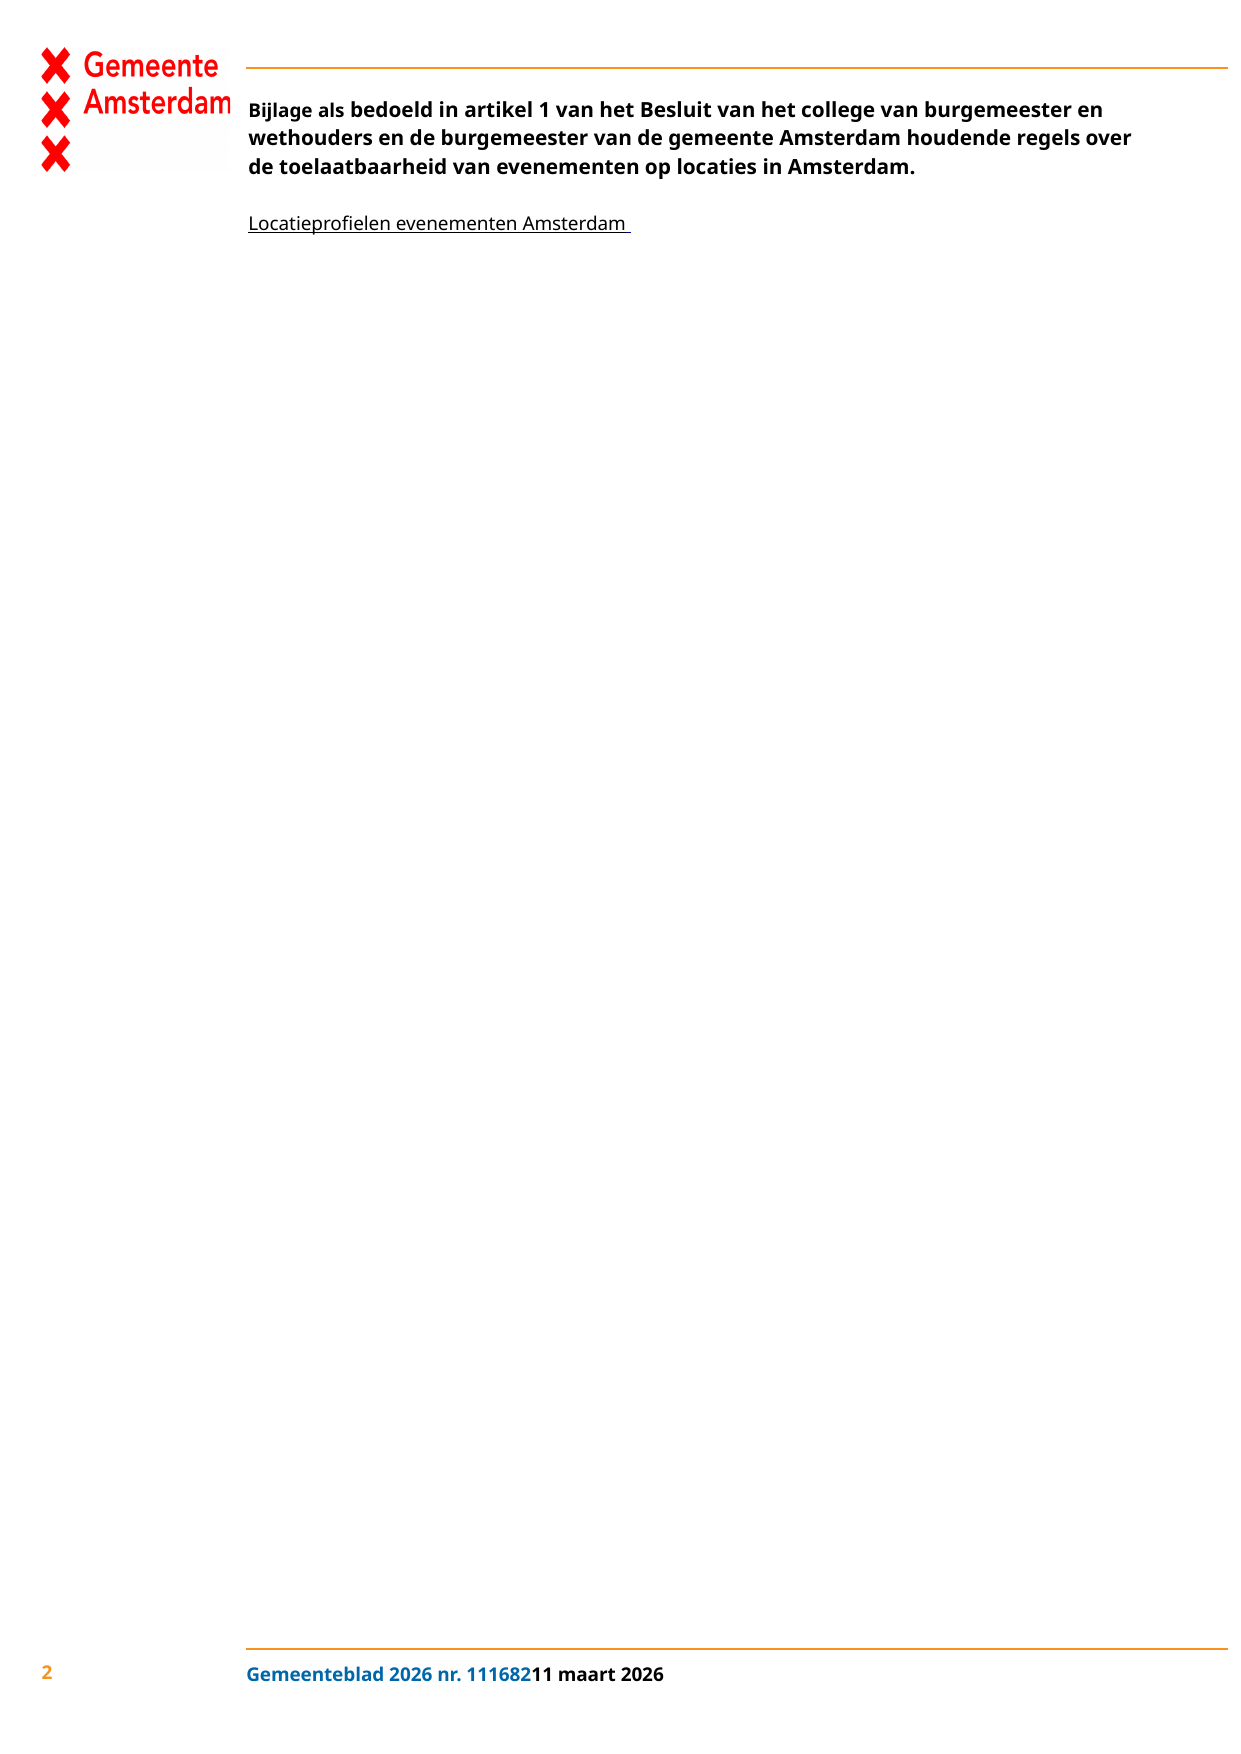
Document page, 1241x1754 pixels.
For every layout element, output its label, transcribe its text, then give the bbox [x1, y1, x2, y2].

text Bijlage als bedoeld in artikel 1 van het Besluit van het college van burgemeester en wethouders en de burgemeester van de gemeente Amsterdam houdende regels over de toelaatbaarheid van evenementen op locaties in Amsterdam. [248, 95, 1152, 180]
text Locatieprofielen evenementen Amsterdam [248, 210, 1152, 236]
picture [41, 47, 231, 172]
